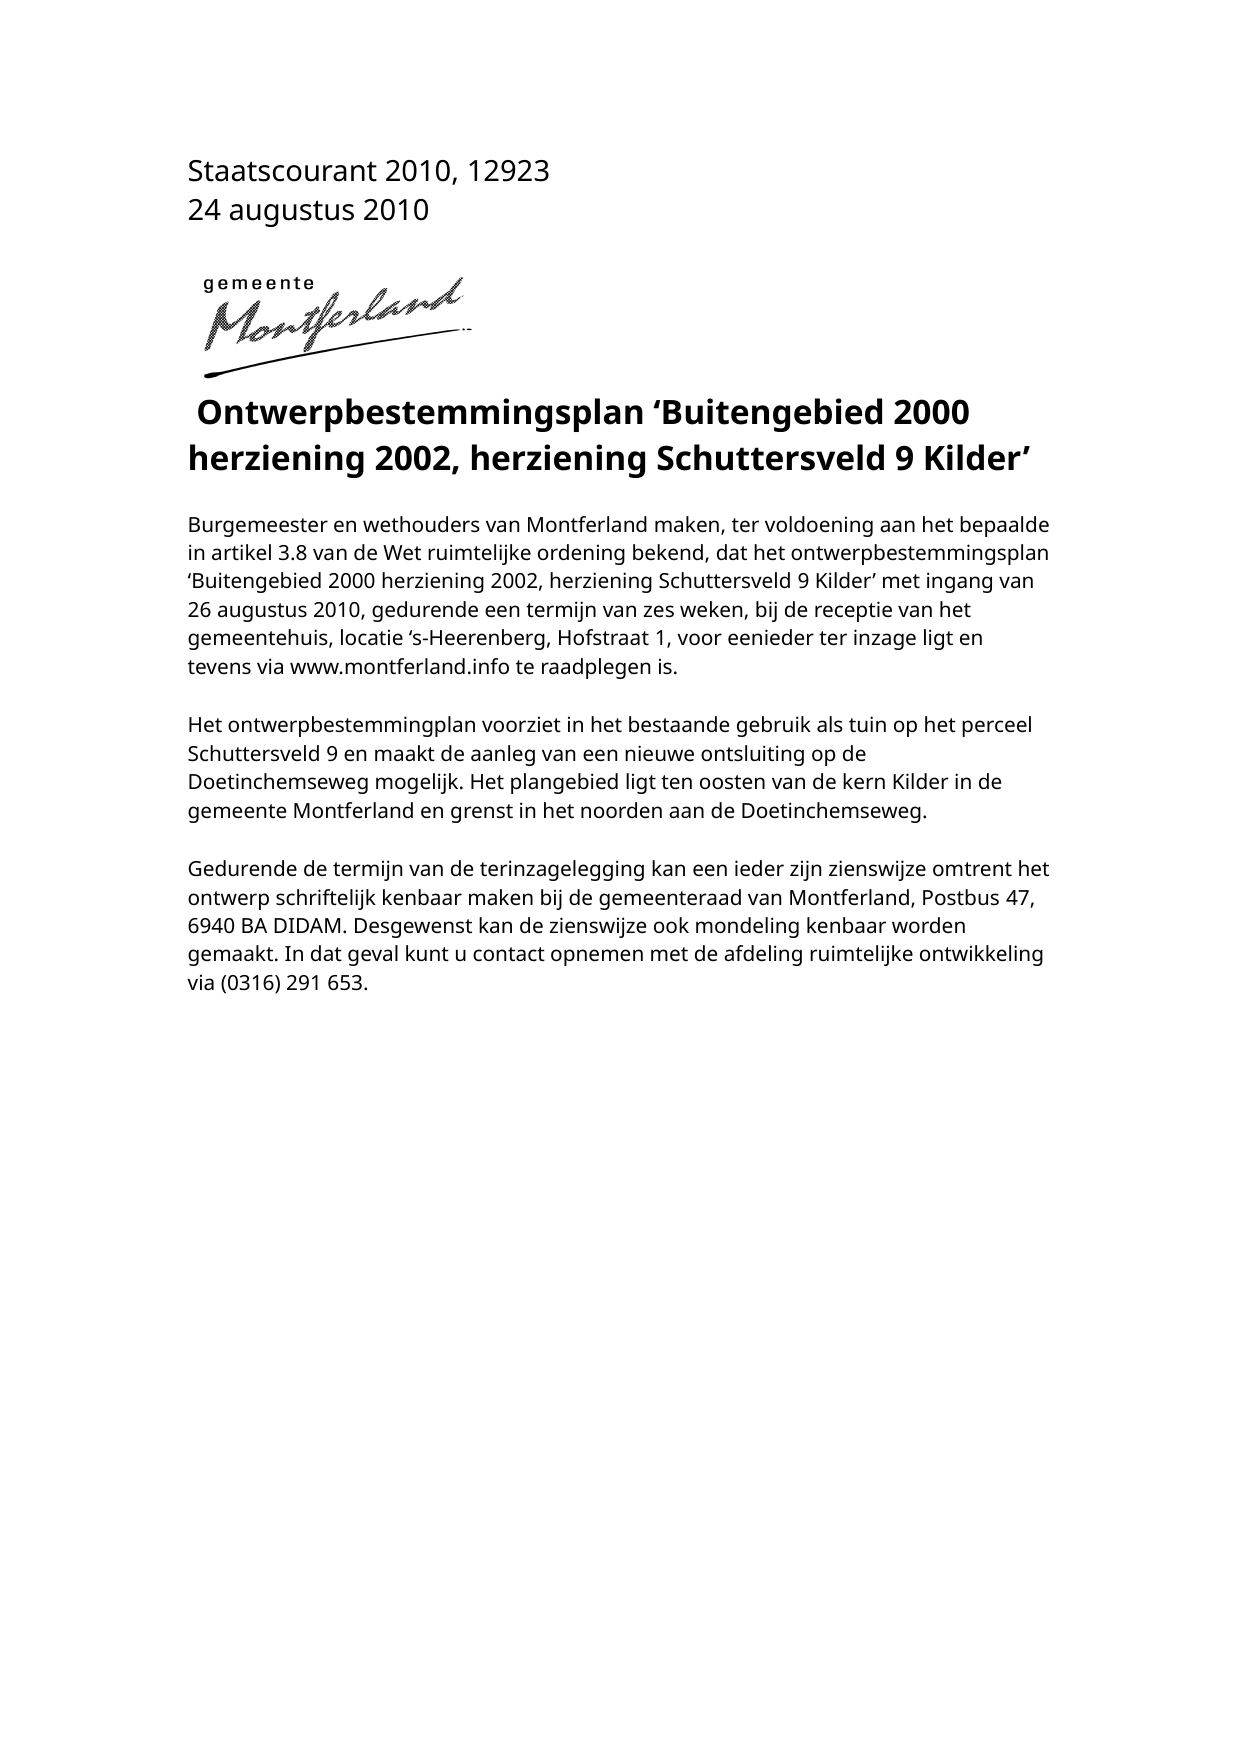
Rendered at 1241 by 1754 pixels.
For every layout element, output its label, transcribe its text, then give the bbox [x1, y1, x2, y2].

subtitle Ontwerpbestemmingsplan ‘Buitengebied 2000 herziening 2002, herziening Schuttersveld 9 Kilder’ [187, 271, 1053, 480]
text Staatscourant 2010, 12923 [187, 150, 1053, 190]
picture [187, 258, 477, 389]
text Het ontwerpbestemmingplan voorziet in het bestaande gebruik als tuin op het perceel Schuttersveld 9 en maakt de aanleg van een nieuwe ontsluiting op de Doetinchemseweg mogelijk. Het plangebied ligt ten oosten van de kern Kilder in de gemeente Montferland en grenst in het noorden aan de Doetinchemseweg. [187, 710, 1053, 824]
text 24 augustus 2010 [187, 190, 1053, 229]
text Gedurende de termijn van de terinzagelegging kan een ieder zijn zienswijze omtrent het ontwerp schriftelijk kenbaar maken bij de gemeenteraad van Montferland, Postbus 47, 6940 BA DIDAM. Desgewenst kan de zienswijze ook mondeling kenbaar worden gemaakt. In dat geval kunt u contact opnemen met de afdeling ruimtelijke ontwikkeling via (0316) 291 653. [187, 854, 1053, 996]
text Burgemeester en wethouders van Montferland maken, ter voldoening aan het bepaalde in artikel 3.8 van de Wet ruimtelijke ordening bekend, dat het ontwerpbestemmingsplan ‘Buitengebied 2000 herziening 2002, herziening Schuttersveld 9 Kilder’ met ingang van 26 augustus 2010, gedurende een termijn van zes weken, bij de receptie van het gemeentehuis, locatie ‘s-Heerenberg, Hofstraat 1, voor eenieder ter inzage ligt en tevens via www.montferland.info te raadplegen is. [187, 510, 1053, 680]
